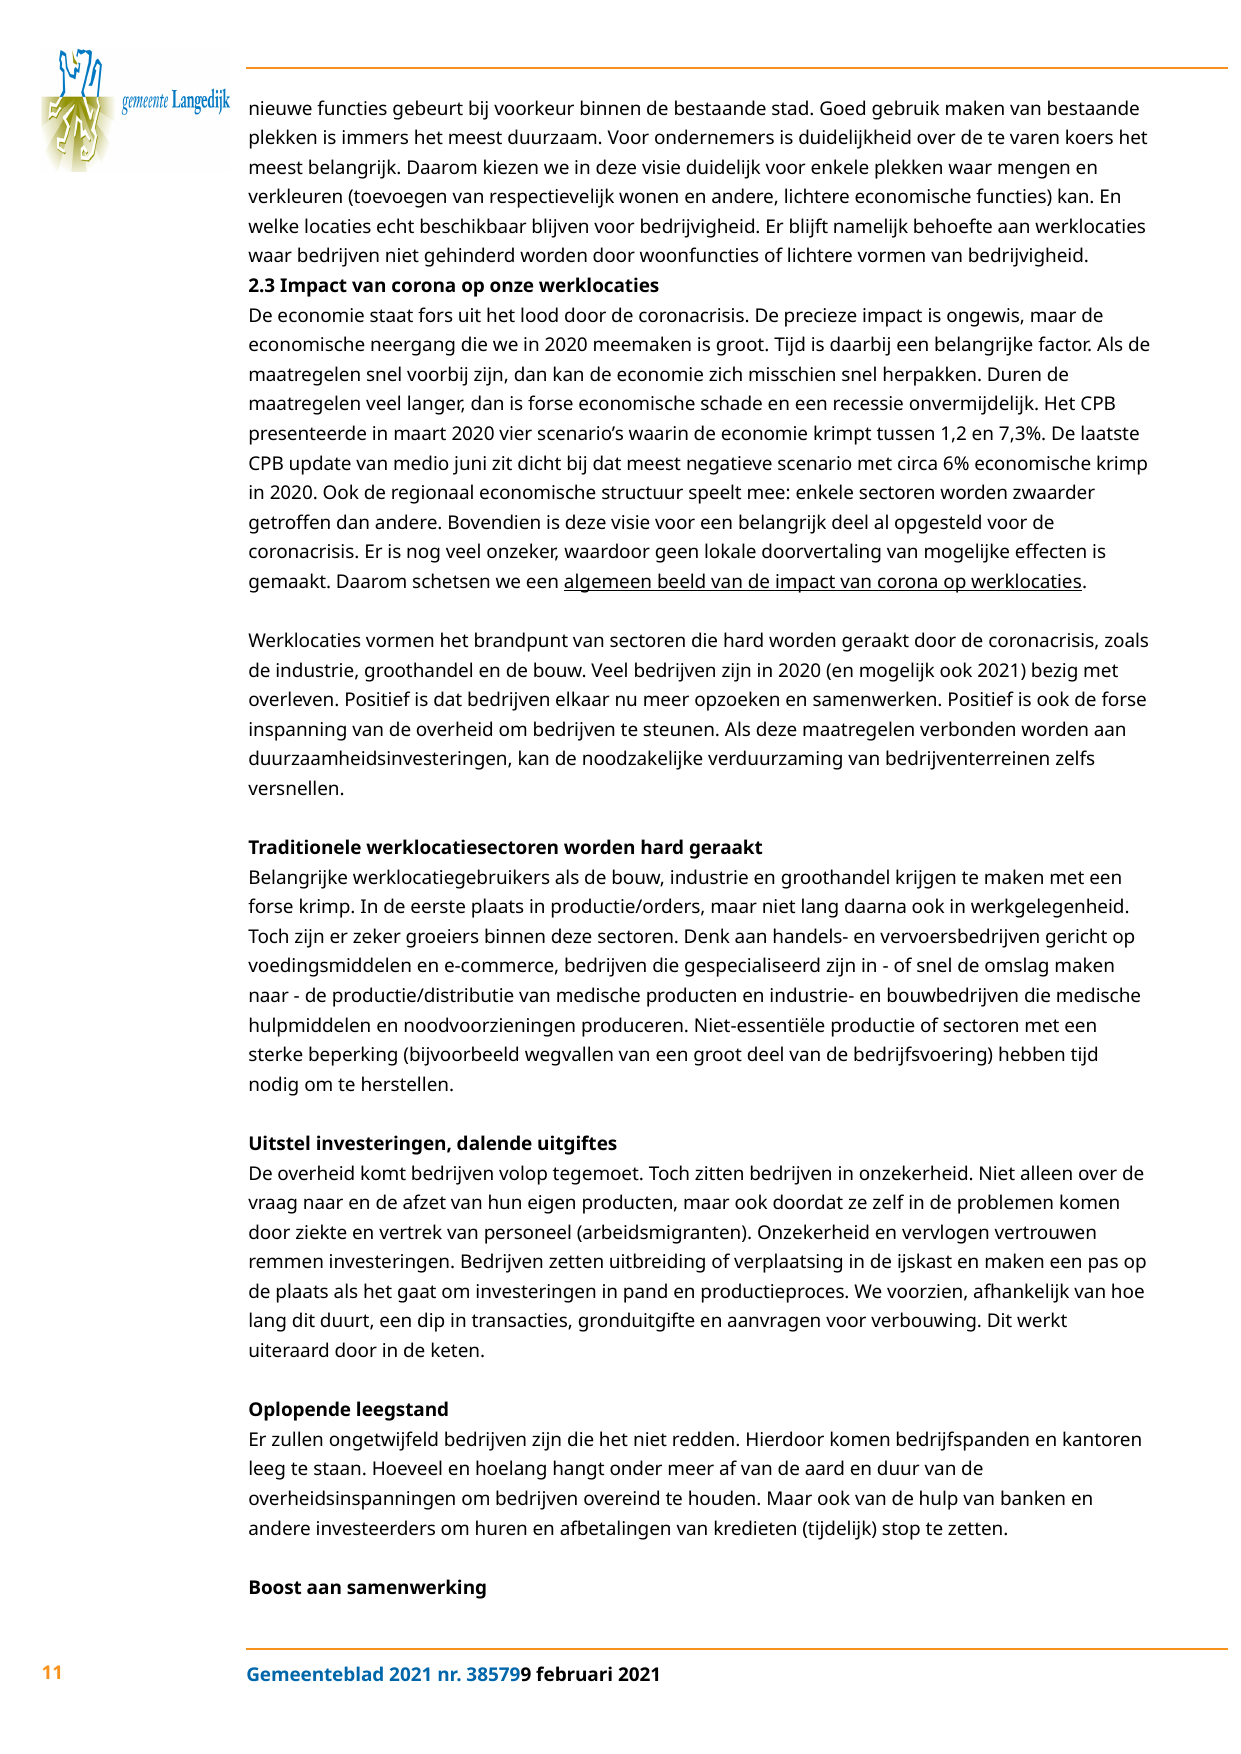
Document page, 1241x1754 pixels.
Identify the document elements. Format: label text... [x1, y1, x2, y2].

text Er zullen ongetwijfeld bedrijven zijn die het niet redden. Hierdoor komen bedrijfspanden en kantoren leeg te staan. Hoeveel en hoelang hangt onder meer af van de aard en duur van de overheidsinspanningen om bedrijven overeind te houden. Maar ook van de hulp van banken en andere investeerders om huren en afbetalingen van kredieten (tijdelijk) stop te zetten. [248, 1426, 1152, 1541]
text De economie staat fors uit het lood door de coronacrisis. De precieze impact is ongewis, maar de economische neergang die we in 2020 meemaken is groot. Tijd is daarbij een belangrijke factor. Als de maatregelen snel voorbij zijn, dan kan de economie zich misschien snel herpakken. Duren de maatregelen veel langer, dan is forse economische schade en een recessie onvermijdelijk. Het CPB presenteerde in maart 2020 vier scenario’s waarin de economie krimpt tussen 1,2 en 7,3%. De laatste CPB update van medio juni zit dicht bij dat meest negatieve scenario met circa 6% economische krimp in 2020. Ook de regionaal economische structuur speelt mee: enkele sectoren worden zwaarder getroffen dan andere. Bovendien is deze visie voor een belangrijk deel al opgesteld voor de coronacrisis. Er is nog veel onzeker, waardoor geen lokale doorvertaling van mogelijke effecten is gemaakt. Daarom schetsen we een algemeen beeld van de impact van corona op werklocaties. [248, 302, 1152, 594]
text De overheid komt bedrijven volop tegemoet. Toch zitten bedrijven in onzekerheid. Niet alleen over de vraag naar en de afzet van hun eigen producten, maar ook doordat ze zelf in de problemen komen door ziekte en vertrek van personeel (arbeidsmigranten). Onzekerheid en vervlogen vertrouwen remmen investeringen. Bedrijven zetten uitbreiding of verplaatsing in de ijskast en maken een pas op de plaats als het gaat om investeringen in pand en productieproces. We voorzien, afhankelijk van hoe lang dit duurt, een dip in transacties, gronduitgifte en aanvragen voor verbouwing. Dit werkt uiteraard door in de keten. [248, 1160, 1152, 1363]
text Uitstel investeringen, dalende uitgiftes [248, 1130, 1152, 1156]
picture [41, 47, 231, 172]
text nieuwe functies gebeurt bij voorkeur binnen de bestaande stad. Goed gebruik maken van bestaande plekken is immers het meest duurzaam. Voor ondernemers is duidelijkheid over de te varen koers het meest belangrijk. Daarom kiezen we in deze visie duidelijk voor enkele plekken waar mengen en verkleuren (toevoegen van respectievelijk wonen en andere, lichtere economische functies) kan. En welke locaties echt beschikbaar blijven voor bedrijvigheid. Er blijft namelijk behoefte aan werklocaties waar bedrijven niet gehinderd worden door woonfuncties of lichtere vormen van bedrijvigheid. [248, 95, 1152, 268]
text Traditionele werklocatiesectoren worden hard geraakt [248, 834, 1152, 860]
text Oplopende leegstand [248, 1396, 1152, 1422]
text 2.3 Impact van corona op onze werklocaties [248, 272, 1152, 298]
text Werklocaties vormen het brandpunt van sectoren die hard worden geraakt door de coronacrisis, zoals de industrie, groothandel en de bouw. Veel bedrijven zijn in 2020 (en mogelijk ook 2021) bezig met overleven. Positief is dat bedrijven elkaar nu meer opzoeken en samenwerken. Positief is ook de forse inspanning van de overheid om bedrijven te steunen. Als deze maatregelen verbonden worden aan duurzaamheidsinvesteringen, kan de noodzakelijke verduurzaming van bedrijventerreinen zelfs versnellen. [248, 627, 1152, 801]
text Boost aan samenwerking [248, 1574, 1152, 1600]
text Belangrijke werklocatiegebruikers als de bouw, industrie en groothandel krijgen te maken met een forse krimp. In de eerste plaats in productie/orders, maar niet lang daarna ook in werkgelegenheid. Toch zijn er zeker groeiers binnen deze sectoren. Denk aan handels- en vervoersbedrijven gericht op voedingsmiddelen en e-commerce, bedrijven die gespecialiseerd zijn in - of snel de omslag maken naar - de productie/distributie van medische producten en industrie- en bouwbedrijven die medische hulpmiddelen en noodvoorzieningen produceren. Niet-essentiële productie of sectoren met een sterke beperking (bijvoorbeeld wegvallen van een groot deel van de bedrijfsvoering) hebben tijd nodig om te herstellen. [248, 864, 1152, 1097]
